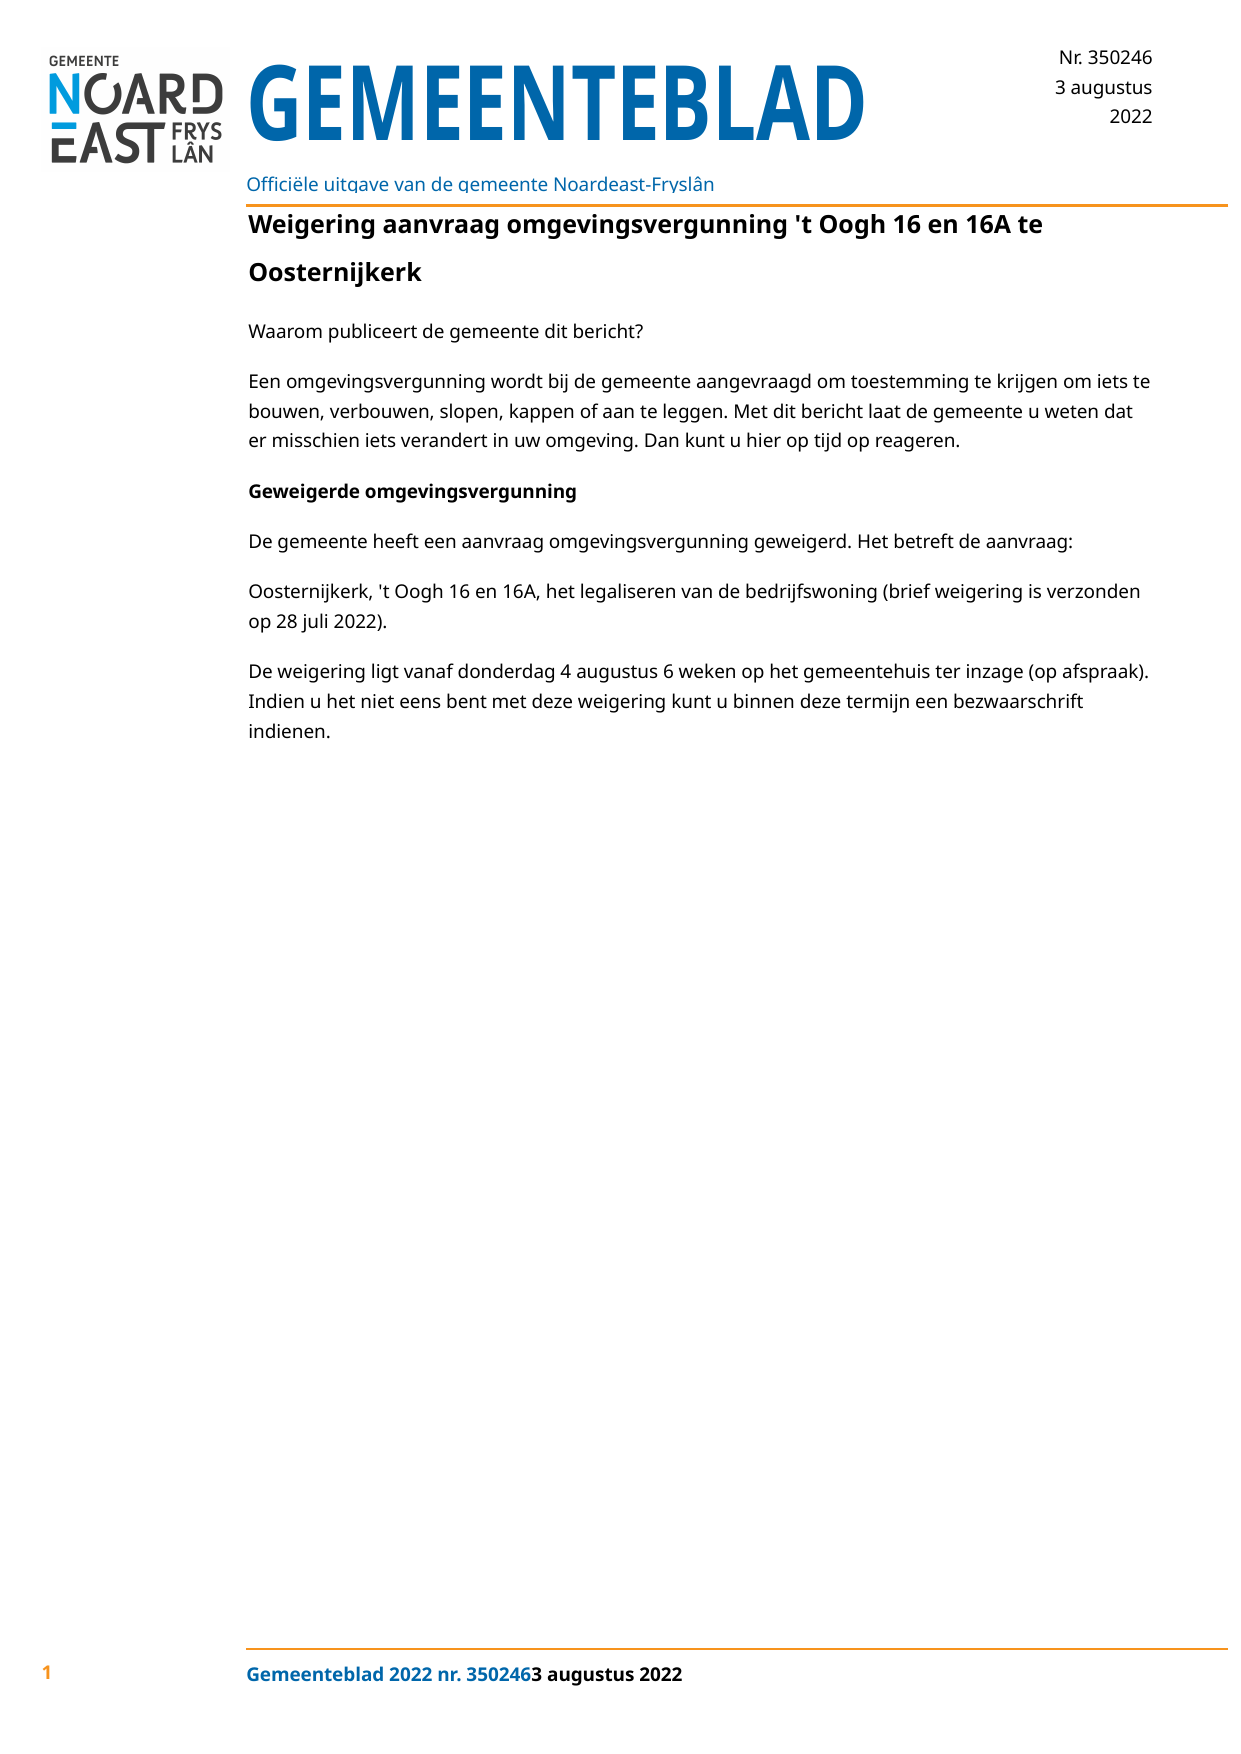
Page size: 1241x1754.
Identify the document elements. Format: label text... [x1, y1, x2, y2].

text Oosternijkerk, 't Oogh 16 en 16A, het legaliseren van de bedrijfswoning (brief weigering is verzonden op 28 juli 2022). [248, 579, 1152, 634]
picture [41, 47, 231, 172]
text Geweigerde omgevingsvergunning [248, 478, 1152, 504]
text Een omgevingsvergunning wordt bij de gemeente aangevraagd om toestemming te krijgen om iets te bouwen, verbouwen, slopen, kappen of aan te leggen. Met dit bericht laat de gemeente u weten dat er misschien iets verandert in uw omgeving. Dan kunt u hier op tijd op reageren. [248, 368, 1152, 453]
text Waarom publiceert de gemeente dit bericht? [248, 318, 1152, 344]
text De weigering ligt vanaf donderdag 4 augustus 6 weken op het gemeentehuis ter inzage (op afspraak). Indien u het niet eens bent met deze weigering kunt u binnen deze termijn een bezwaarschrift indienen. [248, 659, 1152, 744]
text De gemeente heeft een aanvraag omgevingsvergunning geweigerd. Het betreft de aanvraag: [248, 528, 1152, 554]
text Weigering aanvraag omgevingsvergunning 't Oogh 16 en 16A te Oosternijkerk [248, 207, 1152, 288]
